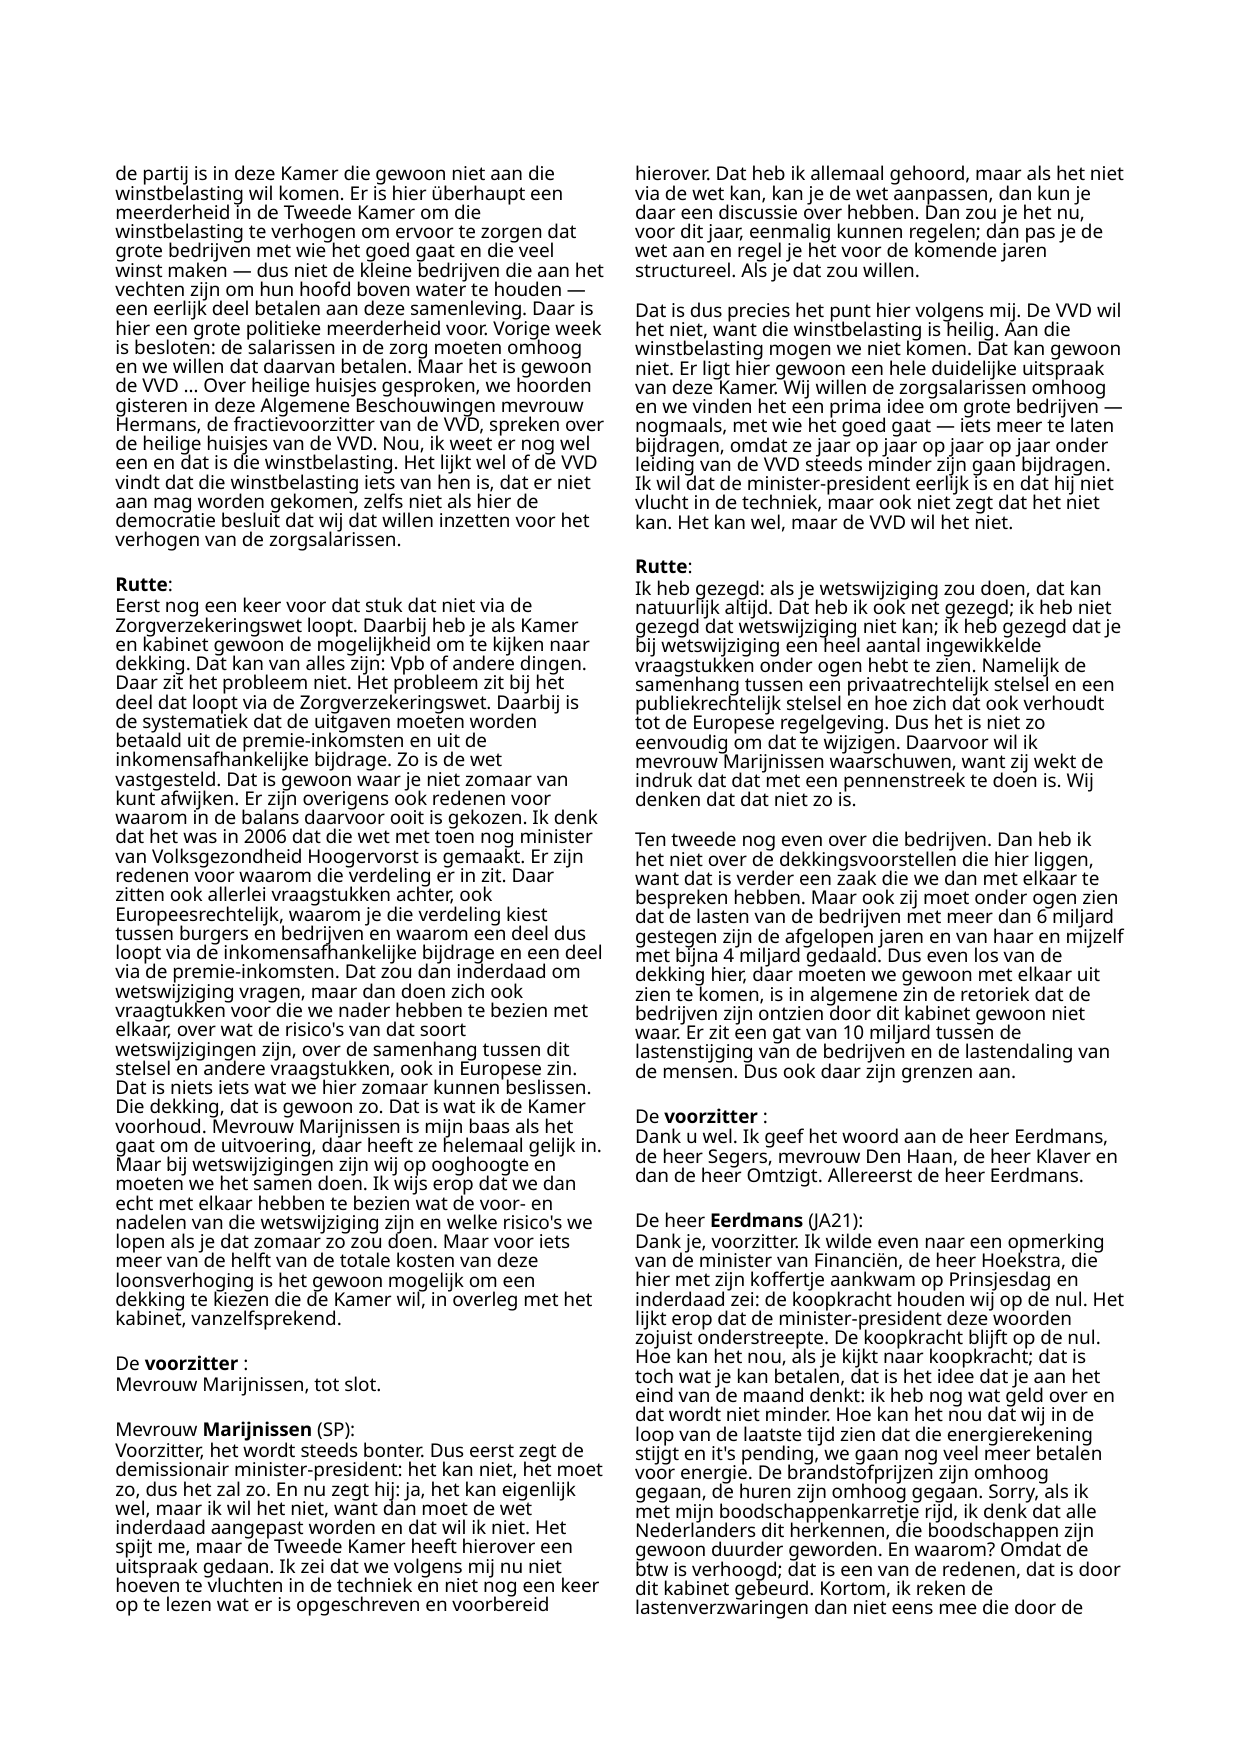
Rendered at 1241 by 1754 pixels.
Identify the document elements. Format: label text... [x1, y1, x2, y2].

text Dank je, voorzitter. Ik wilde even naar een opmerking van de minister van Financiën, de heer Hoekstra, die hier met zijn koffertje aankwam op Prinsjesdag en inderdaad zei: de koopkracht houden wij op de nul. Het lijkt erop dat de minister-president deze woorden zojuist onderstreepte. De koopkracht blijft op de nul. Hoe kan het nou, als je kijkt naar koopkracht; dat is toch wat je kan betalen, dat is het idee dat je aan het eind van de maand denkt: ik heb nog wat geld over en dat wordt niet minder. Hoe kan het nou dat wij in de loop van de laatste tijd zien dat die energierekening stijgt en it's pending, we gaan nog veel meer betalen voor energie. De brandstofprijzen zijn omhoog gegaan, de huren zijn omhoog gegaan. Sorry, als ik met mijn boodschappenkarretje rijd, ik denk dat alle Nederlanders dit herkennen, die boodschappen zijn gewoon duurder geworden. En waarom? Omdat de btw is verhoogd; dat is een van de redenen, dat is door dit kabinet gebeurd. Kortom, ik reken de lastenverzwaringen dan niet eens mee die door de [635, 1233, 1125, 1618]
text Dank u wel. Ik geef het woord aan de heer Eerdmans, de heer Segers, mevrouw Den Haan, de heer Klaver en dan de heer Omtzigt. Allereerst de heer Eerdmans. [635, 1128, 1125, 1186]
text Ten tweede nog even over die bedrijven. Dan heb ik het niet over de dekkingsvoorstellen die hier liggen, want dat is verder een zaak die we dan met elkaar te bespreken hebben. Maar ook zij moet onder ogen zien dat de lasten van de bedrijven met meer dan 6 miljard gestegen zijn de afgelopen jaren en van haar en mijzelf met bijna 4 miljard gedaald. Dus even los van de dekking hier, daar moeten we gewoon met elkaar uit zien te komen, is in algemene zin de retoriek dat de bedrijven zijn ontzien door dit kabinet gewoon niet waar. Er zit een gat van 10 miljard tussen de lastenstijging van de bedrijven en de lastendaling van de mensen. Dus ook daar zijn grenzen aan. [635, 831, 1125, 1082]
text De voorzitter : [115, 1350, 605, 1376]
text Voorzitter, het wordt steeds bonter. Dus eerst zegt de demissionair minister-president: het kan niet, het moet zo, dus het zal zo. En nu zegt hij: ja, het kan eigenlijk wel, maar ik wil het niet, want dan moet de wet inderdaad aangepast worden en dat wil ik niet. Het spijt me, maar de Tweede Kamer heeft hierover een uitspraak gedaan. Ik zei dat we volgens mij nu niet hoeven te vluchten in de techniek en niet nog een keer op te lezen wat er is opgeschreven en voorbereid [115, 1442, 605, 1615]
text de partij is in deze Kamer die gewoon niet aan die winstbelasting wil komen. Er is hier überhaupt een meerderheid in de Tweede Kamer om die winstbelasting te verhogen om ervoor te zorgen dat grote bedrijven met wie het goed gaat en die veel winst maken — dus niet de kleine bedrijven die aan het vechten zijn om hun hoofd boven water te houden — een eerlijk deel betalen aan deze samenleving. Daar is hier een grote politieke meerderheid voor. Vorige week is besloten: de salarissen in de zorg moeten omhoog en we willen dat daarvan betalen. Maar het is gewoon de VVD … Over heilige huisjes gesproken, we hoorden gisteren in deze Algemene Beschouwingen mevrouw Hermans, de fractievoorzitter van de VVD, spreken over de heilige huisjes van de VVD. Nou, ik weet er nog wel een en dat is die winstbelasting. Het lijkt wel of de VVD vindt dat die winstbelasting iets van hen is, dat er niet aan mag worden gekomen, zelfs niet als hier de democratie besluit dat wij dat willen inzetten voor het verhogen van de zorgsalarissen. [115, 165, 605, 551]
text De heer Eerdmans (JA21): [635, 1207, 1125, 1233]
text Ik heb gezegd: als je wetswijziging zou doen, dat kan natuurlijk altijd. Dat heb ik ook net gezegd; ik heb niet gezegd dat wetswijziging niet kan; ik heb gezegd dat je bij wetswijziging een heel aantal ingewikkelde vraagstukken onder ogen hebt te zien. Namelijk de samenhang tussen een privaatrechtelijk stelsel en een publiekrechtelijk stelsel en hoe zich dat ook verhoudt tot de Europese regelgeving. Dus het is niet zo eenvoudig om dat te wijzigen. Daarvoor wil ik mevrouw Marijnissen waarschuwen, want zij wekt de indruk dat dat met een pennenstreek te doen is. Wij denken dat dat niet zo is. [635, 579, 1125, 811]
text Dat is dus precies het punt hier volgens mij. De VVD wil het niet, want die winstbelasting is heilig. Aan die winstbelasting mogen we niet komen. Dat kan gewoon niet. Er ligt hier gewoon een hele duidelijke uitspraak van deze Kamer. Wij willen de zorgsalarissen omhoog en we vinden het een prima idee om grote bedrijven — nogmaals, met wie het goed gaat — iets meer te laten bijdragen, omdat ze jaar op jaar op jaar op jaar onder leiding van de VVD steeds minder zijn gaan bijdragen. Ik wil dat de minister-president eerlijk is en dat hij niet vlucht in de techniek, maar ook niet zegt dat het niet kan. Het kan wel, maar de VVD wil het niet. [635, 302, 1125, 533]
text Eerst nog een keer voor dat stuk dat niet via de Zorgverzekeringswet loopt. Daarbij heb je als Kamer en kabinet gewoon de mogelijkheid om te kijken naar dekking. Dat kan van alles zijn: Vpb of andere dingen. Daar zit het probleem niet. Het probleem zit bij het deel dat loopt via de Zorgverzekeringswet. Daarbij is de systematiek dat de uitgaven moeten worden betaald uit de premie-inkomsten en uit de inkomensafhankelijke bijdrage. Zo is de wet vastgesteld. Dat is gewoon waar je niet zomaar van kunt afwijken. Er zijn overigens ook redenen voor waarom in de balans daarvoor ooit is gekozen. Ik denk dat het was in 2006 dat die wet met toen nog minister van Volksgezondheid Hoogervorst is gemaakt. Er zijn redenen voor waarom die verdeling er in zit. Daar zitten ook allerlei vraagstukken achter, ook Europeesrechtelijk, waarom je die verdeling kiest tussen burgers en bedrijven en waarom een deel dus loopt via de inkomensafhankelijke bijdrage en een deel via de premie-inkomsten. Dat zou dan inderdaad om wetswijziging vragen, maar dan doen zich ook vraagtukken voor die we nader hebben te bezien met elkaar, over wat de risico's van dat soort wetswijzigingen zijn, over de samenhang tussen dit stelsel en andere vraagstukken, ook in Europese zin. Dat is niets iets wat we hier zomaar kunnen beslissen. Die dekking, dat is gewoon zo. Dat is wat ik de Kamer voorhoud. Mevrouw Marijnissen is mijn baas als het gaat om de uitvoering, daar heeft ze helemaal gelijk in. Maar bij wetswijzigingen zijn wij op ooghoogte en moeten we het samen doen. Ik wijs erop dat we dan echt met elkaar hebben te bezien wat de voor- en nadelen van die wetswijziging zijn en welke risico's we lopen als je dat zomaar zo zou doen. Maar voor iets meer van de helft van de totale kosten van deze loonsverhoging is het gewoon mogelijk om een dekking te kiezen die de Kamer wil, in overleg met het kabinet, vanzelfsprekend. [115, 597, 605, 1329]
text De voorzitter : [635, 1103, 1125, 1128]
text Rutte: [115, 572, 605, 597]
text Mevrouw Marijnissen (SP): [115, 1416, 605, 1442]
text Rutte: [635, 554, 1125, 579]
text Mevrouw Marijnissen, tot slot. [115, 1376, 605, 1395]
text hierover. Dat heb ik allemaal gehoord, maar als het niet via de wet kan, kan je de wet aanpassen, dan kun je daar een discussie over hebben. Dan zou je het nu, voor dit jaar, eenmalig kunnen regelen; dan pas je de wet aan en regel je het voor de komende jaren structureel. Als je dat zou willen. [635, 165, 1125, 281]
